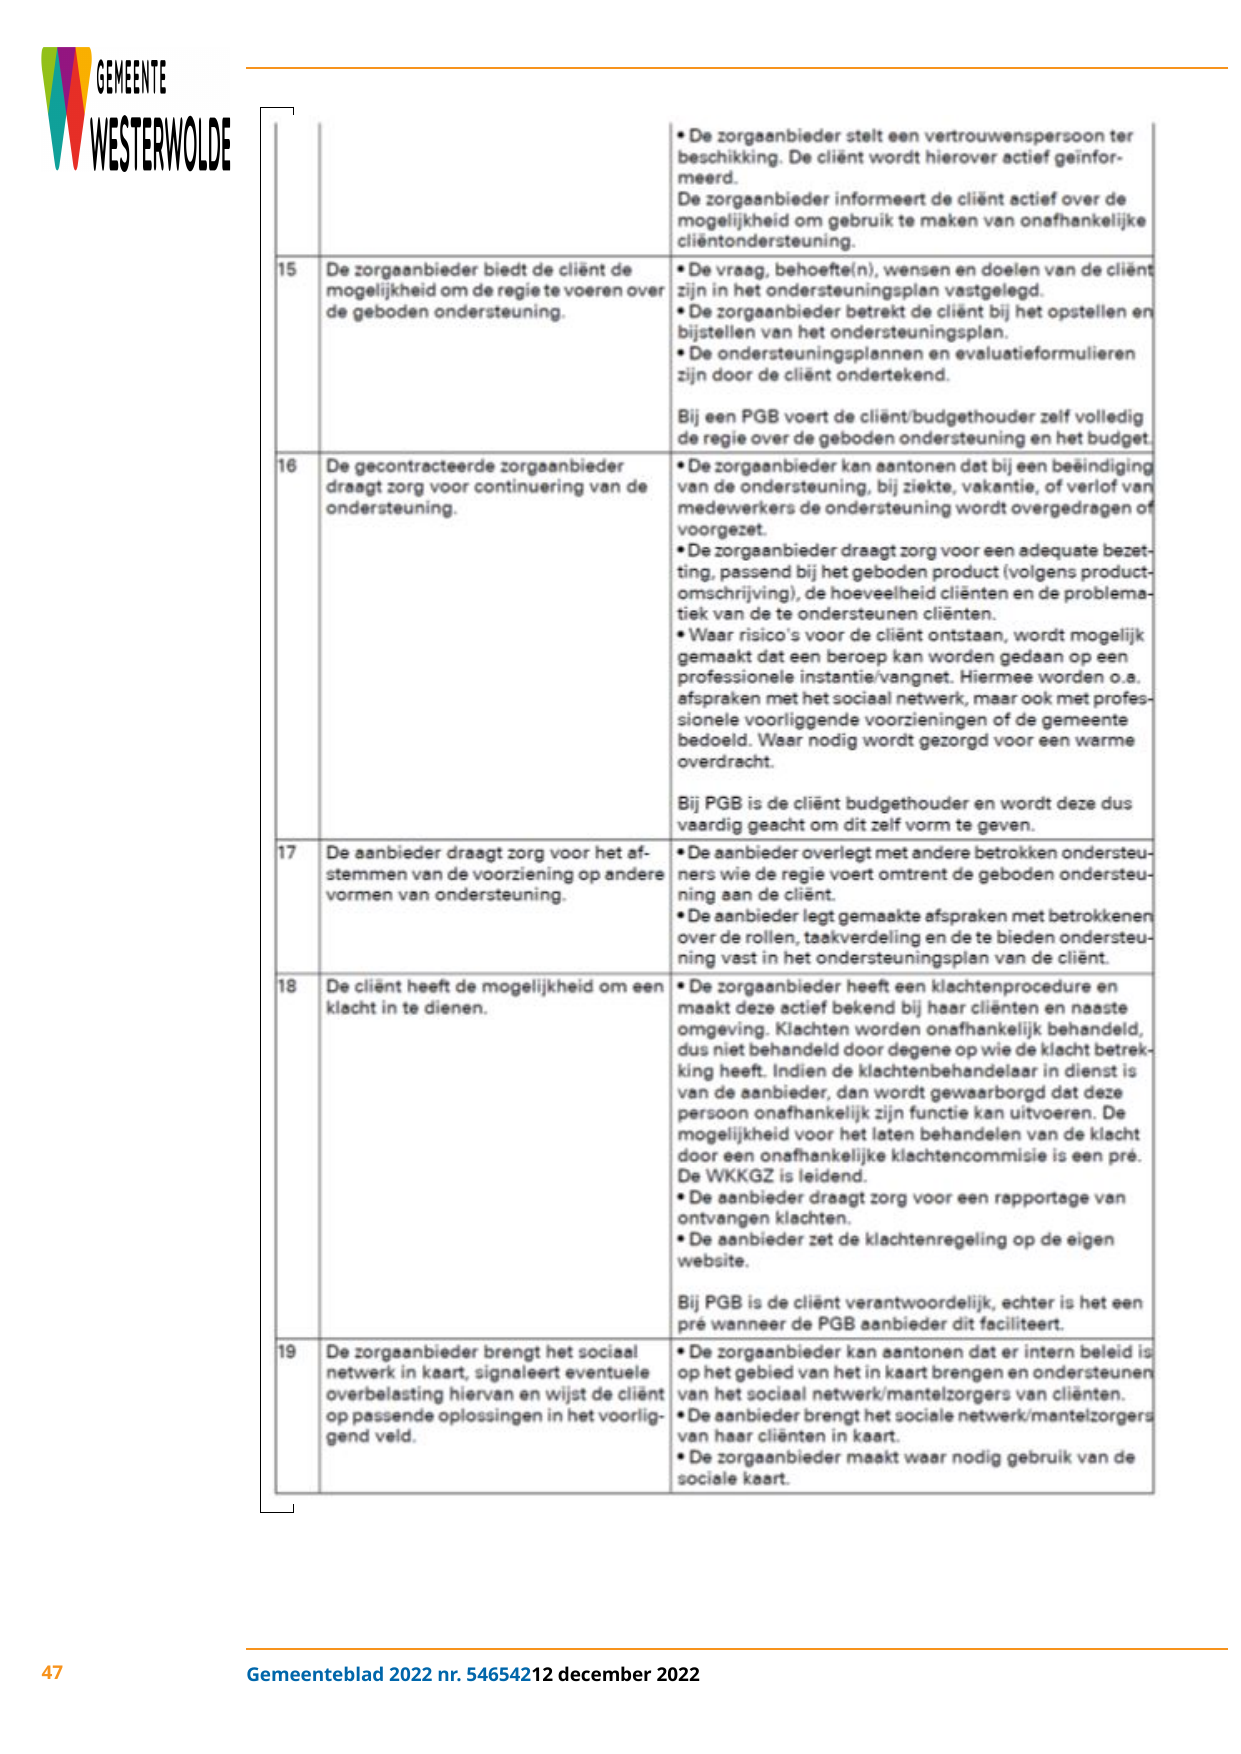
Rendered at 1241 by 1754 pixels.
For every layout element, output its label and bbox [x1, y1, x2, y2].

picture [268, 115, 1167, 1504]
picture [41, 47, 231, 172]
